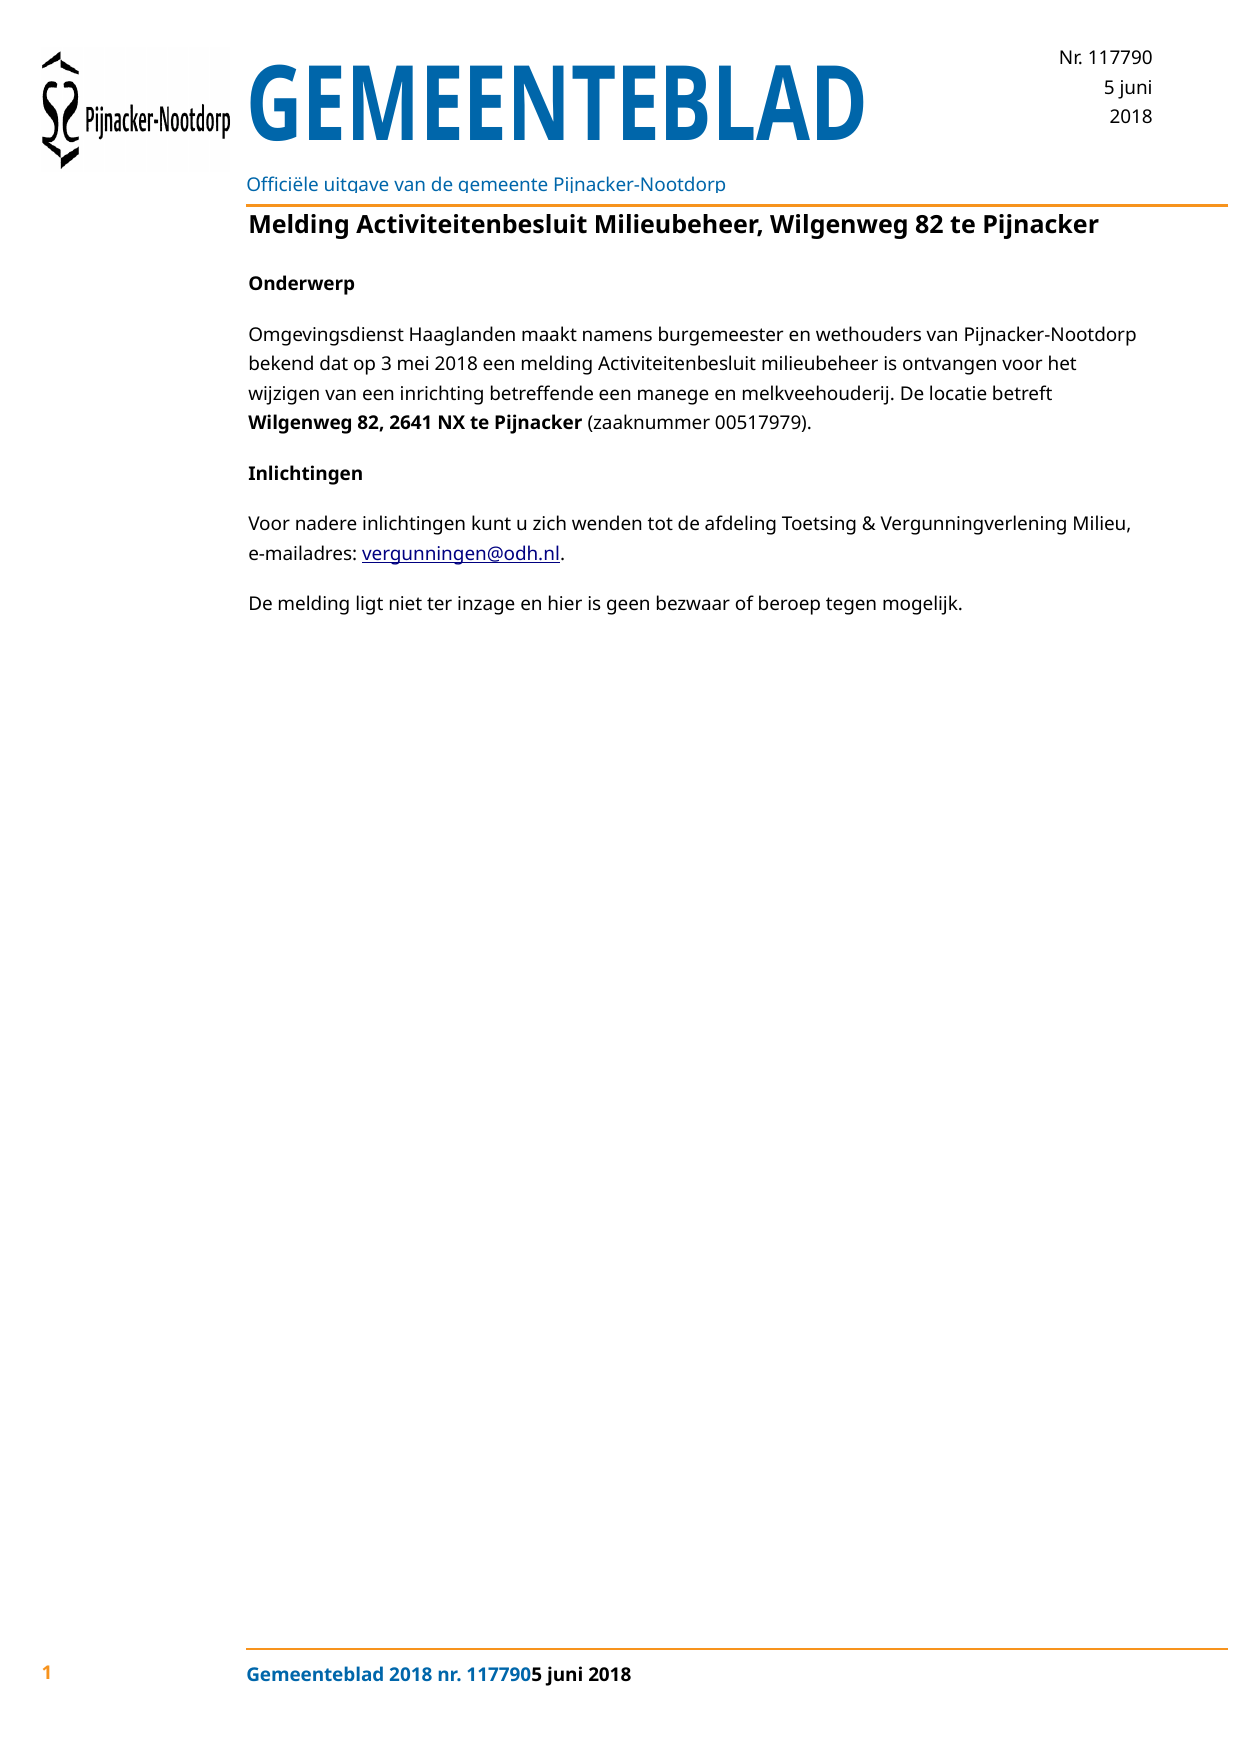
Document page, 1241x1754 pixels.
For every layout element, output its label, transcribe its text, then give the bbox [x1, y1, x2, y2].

text De melding ligt niet ter inzage en hier is geen bezwaar of beroep tegen mogelijk. [248, 590, 1152, 616]
text Voor nadere inlichtingen kunt u zich wenden tot de afdeling Toetsing & Vergunningverlening Milieu, e-mailadres: vergunningen@odh.nl. [248, 510, 1152, 566]
text Melding Activiteitenbesluit Milieubeheer, Wilgenweg 82 te Pijnacker [248, 207, 1152, 241]
text Inlichtingen [248, 460, 1152, 486]
text Onderwerp [248, 270, 1152, 296]
picture [41, 47, 231, 172]
text Omgevingsdienst Haaglanden maakt namens burgemeester en wethouders van Pijnacker-Nootdorp bekend dat op 3 mei 2018 een melding Activiteitenbesluit milieubeheer is ontvangen voor het wijzigen van een inrichting betreffende een manege en melkveehouderij. De locatie betreft Wilgenweg 82, 2641 NX te Pijnacker (zaaknummer 00517979). [248, 321, 1152, 435]
